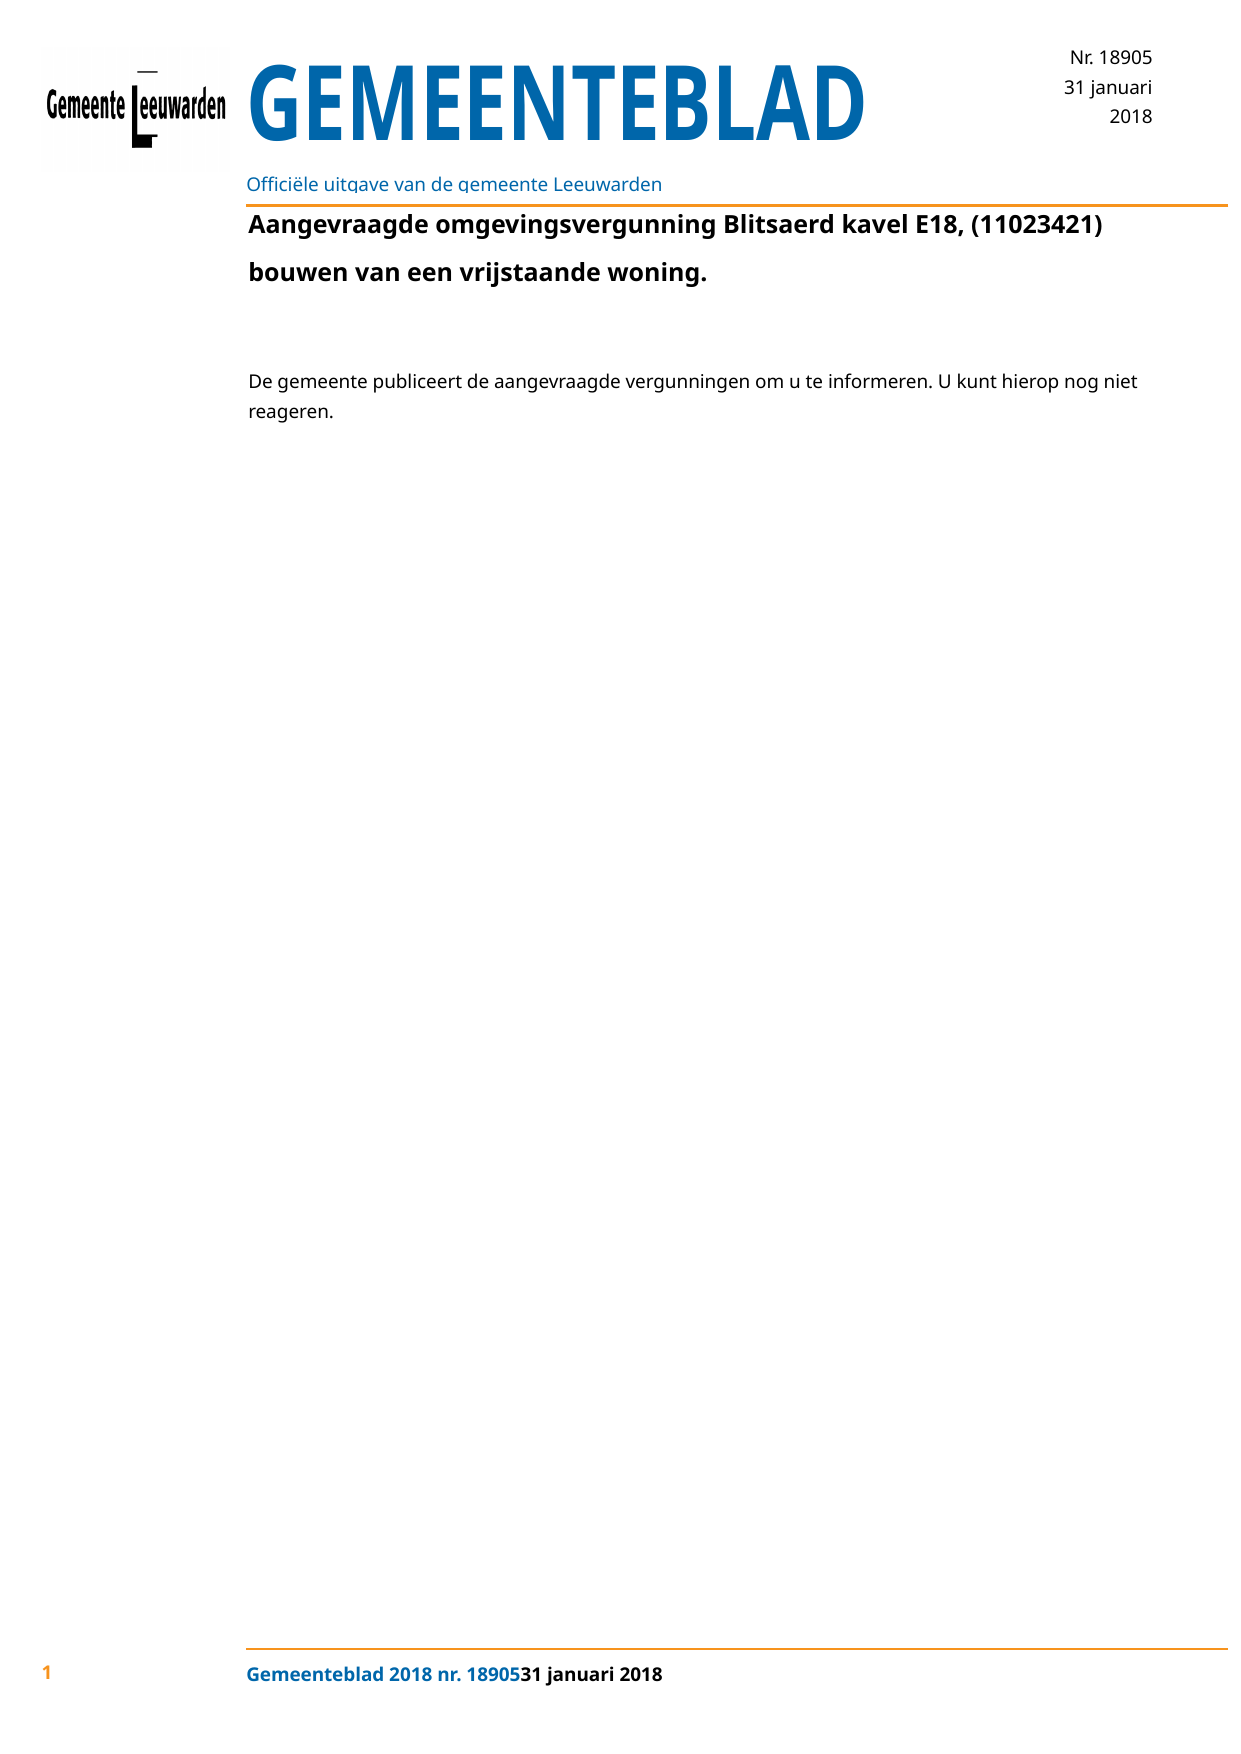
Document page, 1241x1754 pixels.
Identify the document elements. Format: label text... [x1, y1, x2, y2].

text De gemeente publiceert de aangevraagde vergunningen om u te informeren. U kunt hierop nog niet reageren. [248, 368, 1152, 424]
text Aangevraagde omgevingsvergunning Blitsaerd kavel E18, (11023421) bouwen van een vrijstaande woning. [248, 207, 1152, 288]
picture [41, 47, 231, 172]
